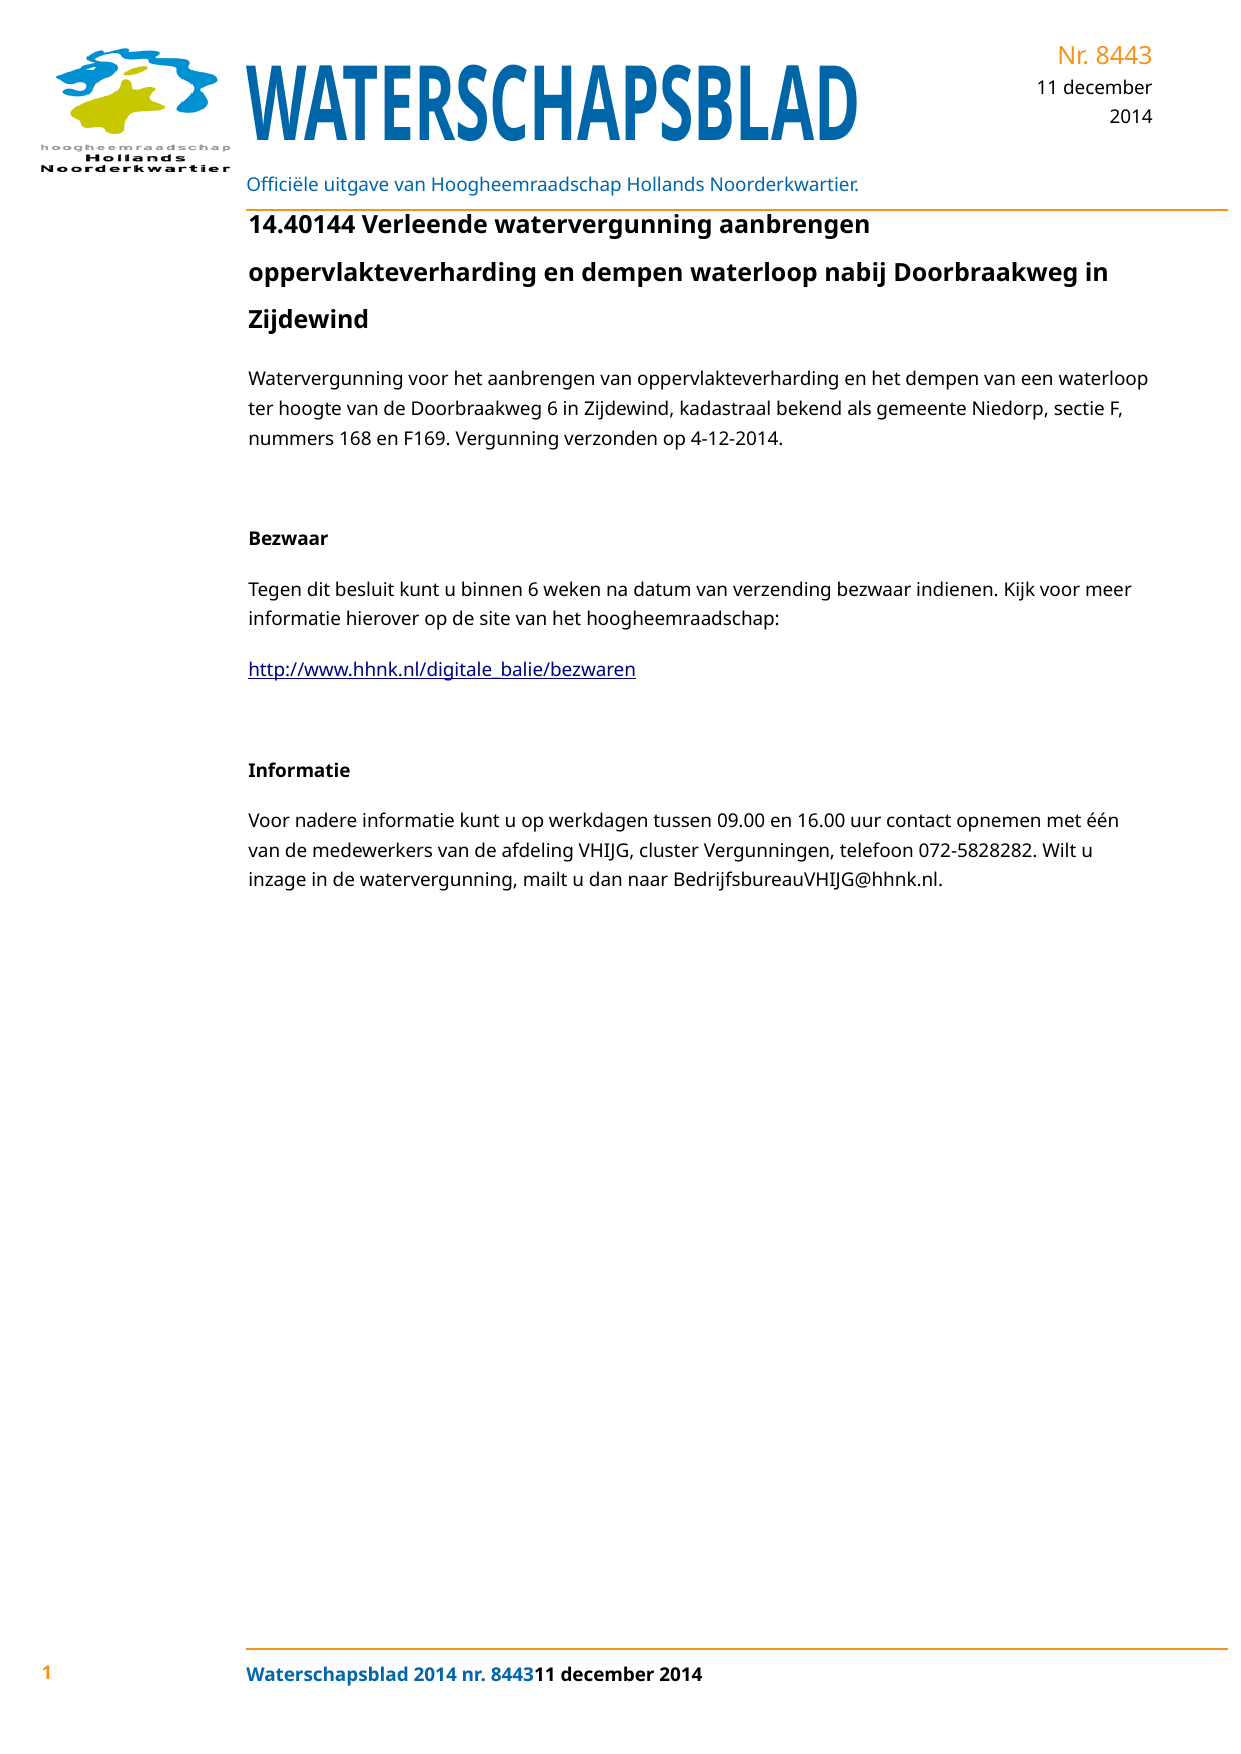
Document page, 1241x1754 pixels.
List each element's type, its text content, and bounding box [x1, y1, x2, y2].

picture [41, 47, 231, 172]
text http://www.hhnk.nl/digitale_balie/bezwaren [248, 656, 1152, 682]
text Tegen dit besluit kunt u binnen 6 weken na datum van verzending bezwaar indienen. Kijk voor meer informatie hierover op de site van het hoogheemraadschap: [248, 576, 1152, 631]
text Watervergunning voor het aanbrengen van oppervlakteverharding en het dempen van een waterloop ter hoogte van de Doorbraakweg 6 in Zijdewind, kadastraal bekend als gemeente Niedorp, sectie F, nummers 168 en F169. Vergunning verzonden op 4-12-2014. [248, 366, 1152, 450]
text Informatie [248, 757, 1152, 782]
text Voor nadere informatie kunt u op werkdagen tussen 09.00 en 16.00 uur contact opnemen met één van de medewerkers van de afdeling VHIJG, cluster Vergunningen, telefoon 072-5828282. Wilt u inzage in de watervergunning, mailt u dan naar BedrijfsbureauVHIJG@hhnk.nl. [248, 807, 1152, 892]
text Bezwaar [248, 526, 1152, 551]
text 14.40144 Verleende watervergunning aanbrengen oppervlakteverharding en dempen waterloop nabij Doorbraakweg in Zijdewind [248, 211, 1152, 336]
